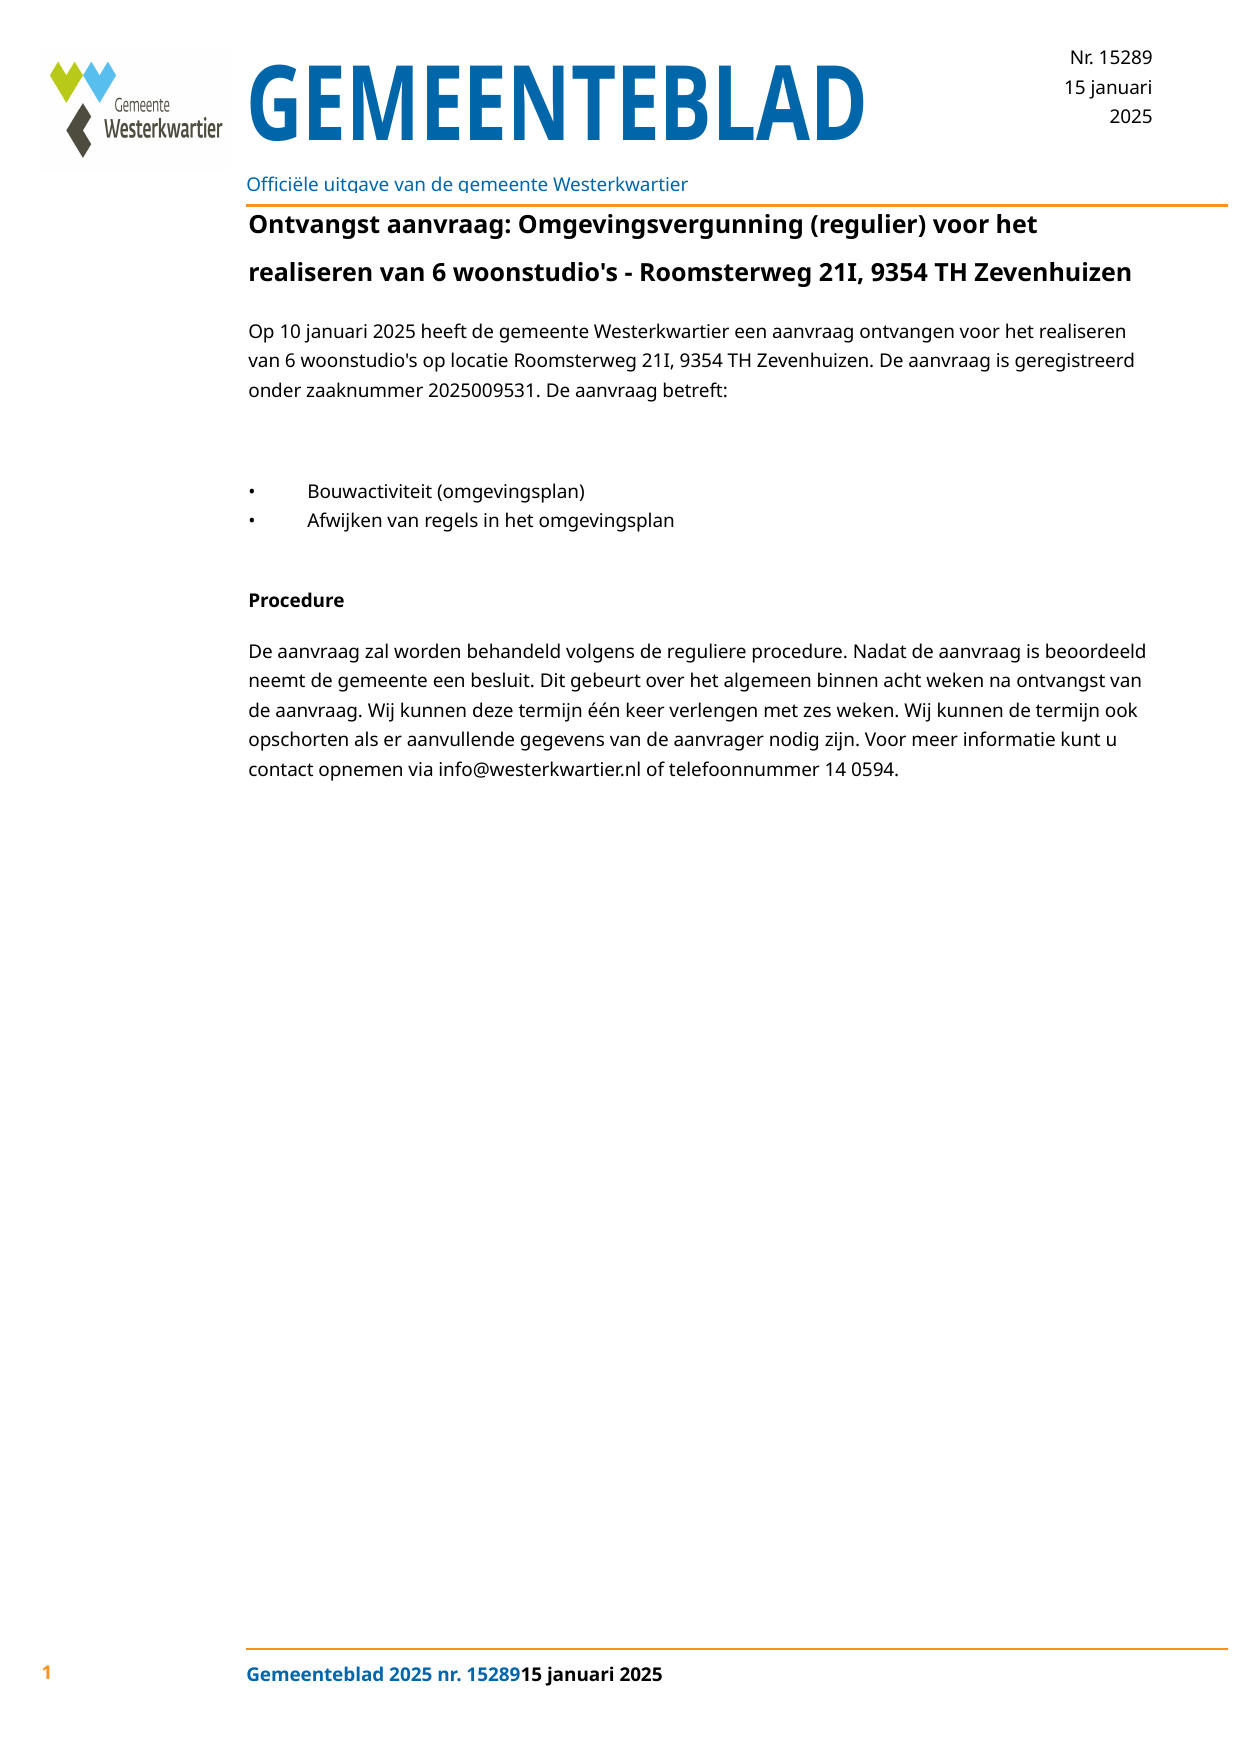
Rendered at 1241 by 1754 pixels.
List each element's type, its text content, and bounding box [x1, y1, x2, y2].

picture [41, 47, 231, 172]
text Op 10 januari 2025 heeft de gemeente Westerkwartier een aanvraag ontvangen voor het realiseren van 6 woonstudio's op locatie Roomsterweg 21I, 9354 TH Zevenhuizen. De aanvraag is geregistreerd onder zaaknummer 2025009531. De aanvraag betreft: [248, 318, 1152, 403]
list Bouwactiviteit (omgevingsplan) [248, 478, 1152, 504]
text Procedure [248, 587, 1152, 613]
list Afwijken van regels in het omgevingsplan [248, 507, 1152, 533]
text Ontvangst aanvraag: Omgevingsvergunning (regulier) voor het realiseren van 6 woonstudio's - Roomsterweg 21I, 9354 TH Zevenhuizen [248, 207, 1152, 288]
text De aanvraag zal worden behandeld volgens de reguliere procedure. Nadat de aanvraag is beoordeeld neemt de gemeente een besluit. Dit gebeurt over het algemeen binnen acht weken na ontvangst van de aanvraag. Wij kunnen deze termijn één keer verlengen met zes weken. Wij kunnen de termijn ook opschorten als er aanvullende gegevens van de aanvrager nodig zijn. Voor meer informatie kunt u contact opnemen via info@westerkwartier.nl of telefoonnummer 14 0594. [248, 638, 1152, 782]
